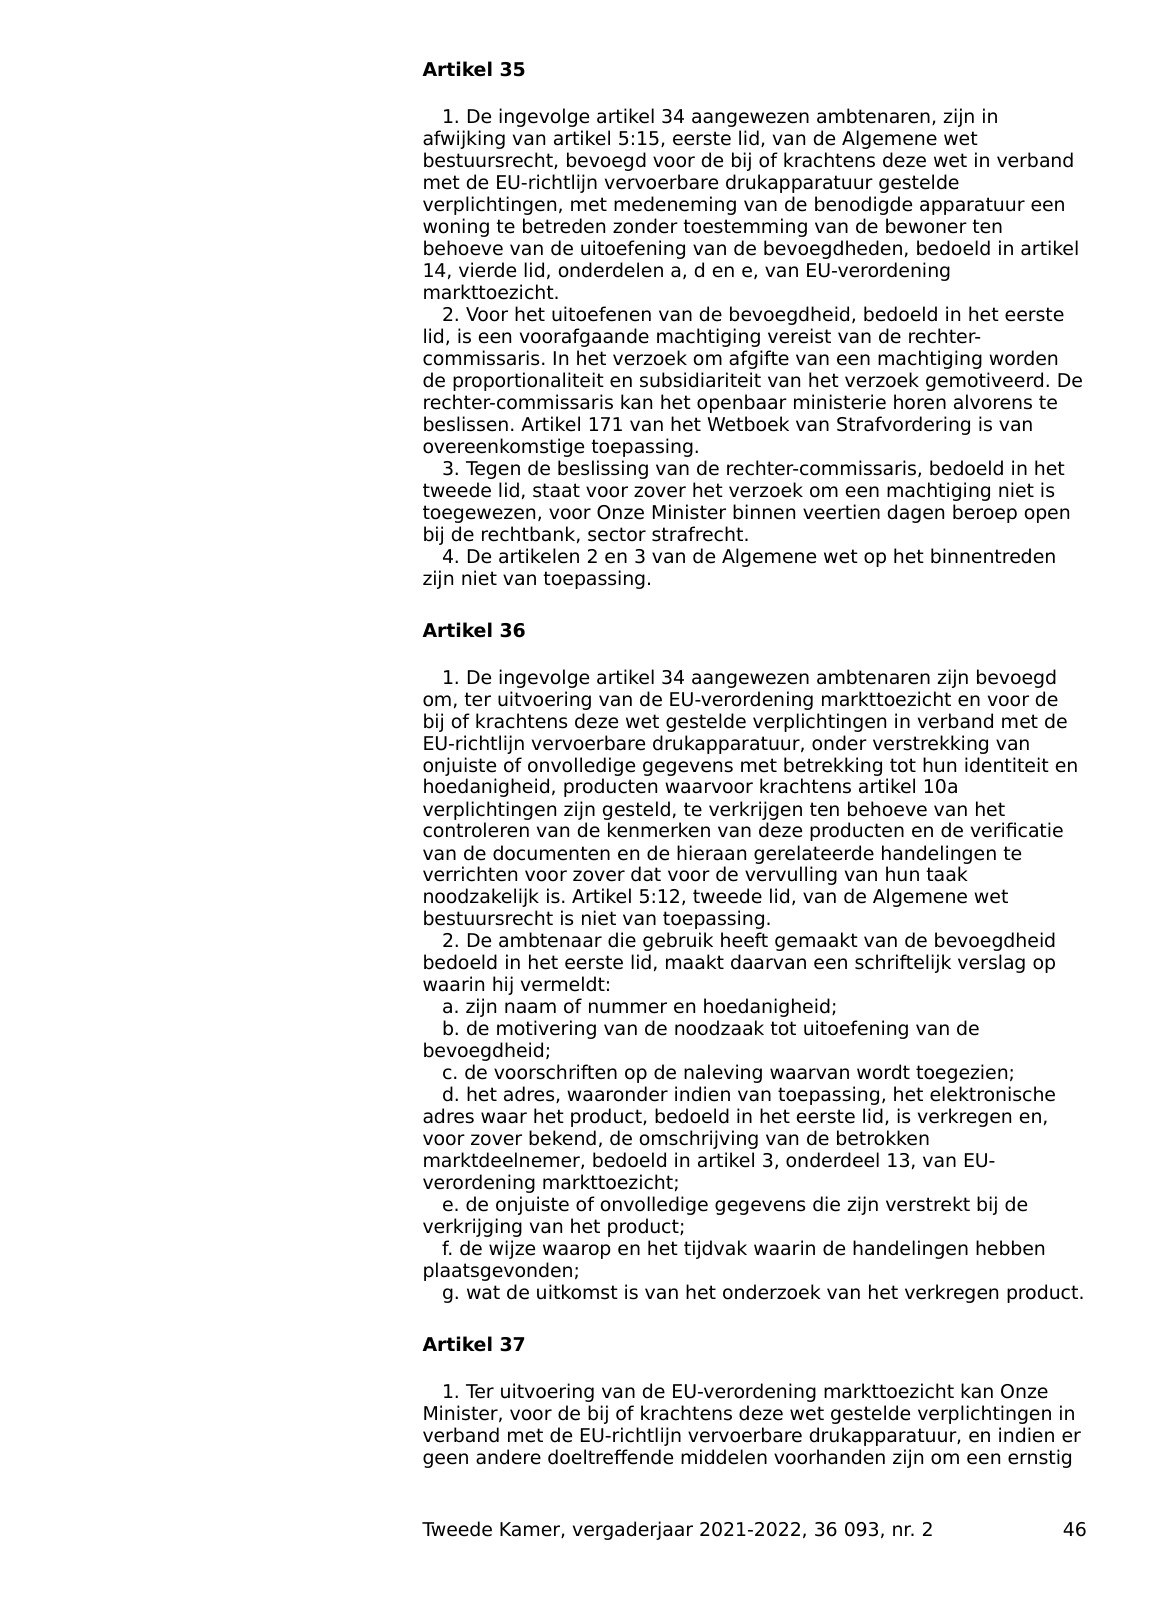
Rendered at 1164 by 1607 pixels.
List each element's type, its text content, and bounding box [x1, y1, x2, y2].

subtitle Artikel 36 [422, 619, 1087, 642]
text e. de onjuiste of onvolledige gegevens die zijn verstrekt bij de verkrijging van het product; [422, 1194, 1087, 1238]
text 2. De ambtenaar die gebruik heeft gemaakt van de bevoegdheid bedoeld in het eerste lid, maakt daarvan een schriftelijk verslag op waarin hij vermeldt: [422, 930, 1087, 996]
text a. zijn naam of nummer en hoedanigheid; [422, 996, 1087, 1018]
text 4. De artikelen 2 en 3 van de Algemene wet op het binnentreden zijn niet van toepassing. [422, 546, 1087, 589]
text 1. De ingevolge artikel 34 aangewezen ambtenaren zijn bevoegd om, ter uitvoering van de EU-verordening markttoezicht en voor de bij of krachtens deze wet gestelde verplichtingen in verband met de EU-richtlijn vervoerbare drukapparatuur, onder verstrekking van onjuiste of onvolledige gegevens met betrekking tot hun identiteit en hoedanigheid, producten waarvoor krachtens artikel 10a verplichtingen zijn gesteld, te verkrijgen ten behoeve van het controleren van de kenmerken van deze producten en de verificatie van de documenten en de hieraan gerelateerde handelingen te verrichten voor zover dat voor de vervulling van hun taak noodzakelijk is. Artikel 5:12, tweede lid, van de Algemene wet bestuursrecht is niet van toepassing. [422, 667, 1087, 930]
subtitle Artikel 37 [422, 1334, 1087, 1356]
text 1. De ingevolge artikel 34 aangewezen ambtenaren, zijn in afwijking van artikel 5:15, eerste lid, van de Algemene wet bestuursrecht, bevoegd voor de bij of krachtens deze wet in verband met de EU-richtlijn vervoerbare drukapparatuur gestelde verplichtingen, met medeneming van de benodigde apparatuur een woning te betreden zonder toestemming van de bewoner ten behoeve van de uitoefening van de bevoegdheden, bedoeld in artikel 14, vierde lid, onderdelen a, d en e, van EU-verordening markttoezicht. [422, 106, 1087, 304]
text 3. Tegen de beslissing van de rechter-commissaris, bedoeld in het tweede lid, staat voor zover het verzoek om een machtiging niet is toegewezen, voor Onze Minister binnen veertien dagen beroep open bij de rechtbank, sector strafrecht. [422, 458, 1087, 546]
text d. het adres, waaronder indien van toepassing, het elektronische adres waar het product, bedoeld in het eerste lid, is verkregen en, voor zover bekend, de omschrijving van de betrokken marktdeelnemer, bedoeld in artikel 3, onderdeel 13, van EU-verordening markttoezicht; [422, 1084, 1087, 1194]
text g. wat de uitkomst is van het onderzoek van het verkregen product. [422, 1282, 1087, 1304]
text 1. Ter uitvoering van de EU-verordening markttoezicht kan Onze Minister, voor de bij of krachtens deze wet gestelde verplichtingen in verband met de EU-richtlijn vervoerbare drukapparatuur, en indien er geen andere doeltreffende middelen voorhanden zijn om een ernstig [422, 1381, 1087, 1469]
text c. de voorschriften op de naleving waarvan wordt toegezien; [422, 1062, 1087, 1084]
text f. de wijze waarop en het tijdvak waarin de handelingen hebben plaatsgevonden; [422, 1238, 1087, 1282]
text 2. Voor het uitoefenen van de bevoegdheid, bedoeld in het eerste lid, is een voorafgaande machtiging vereist van de rechter-commissaris. In het verzoek om afgifte van een machtiging worden de proportionaliteit en subsidiariteit van het verzoek gemotiveerd. De rechter-commissaris kan het openbaar ministerie horen alvorens te beslissen. Artikel 171 van het Wetboek van Strafvordering is van overeenkomstige toepassing. [422, 304, 1087, 458]
subtitle Artikel 35 [422, 59, 1087, 81]
text b. de motivering van de noodzaak tot uitoefening van de bevoegdheid; [422, 1018, 1087, 1062]
